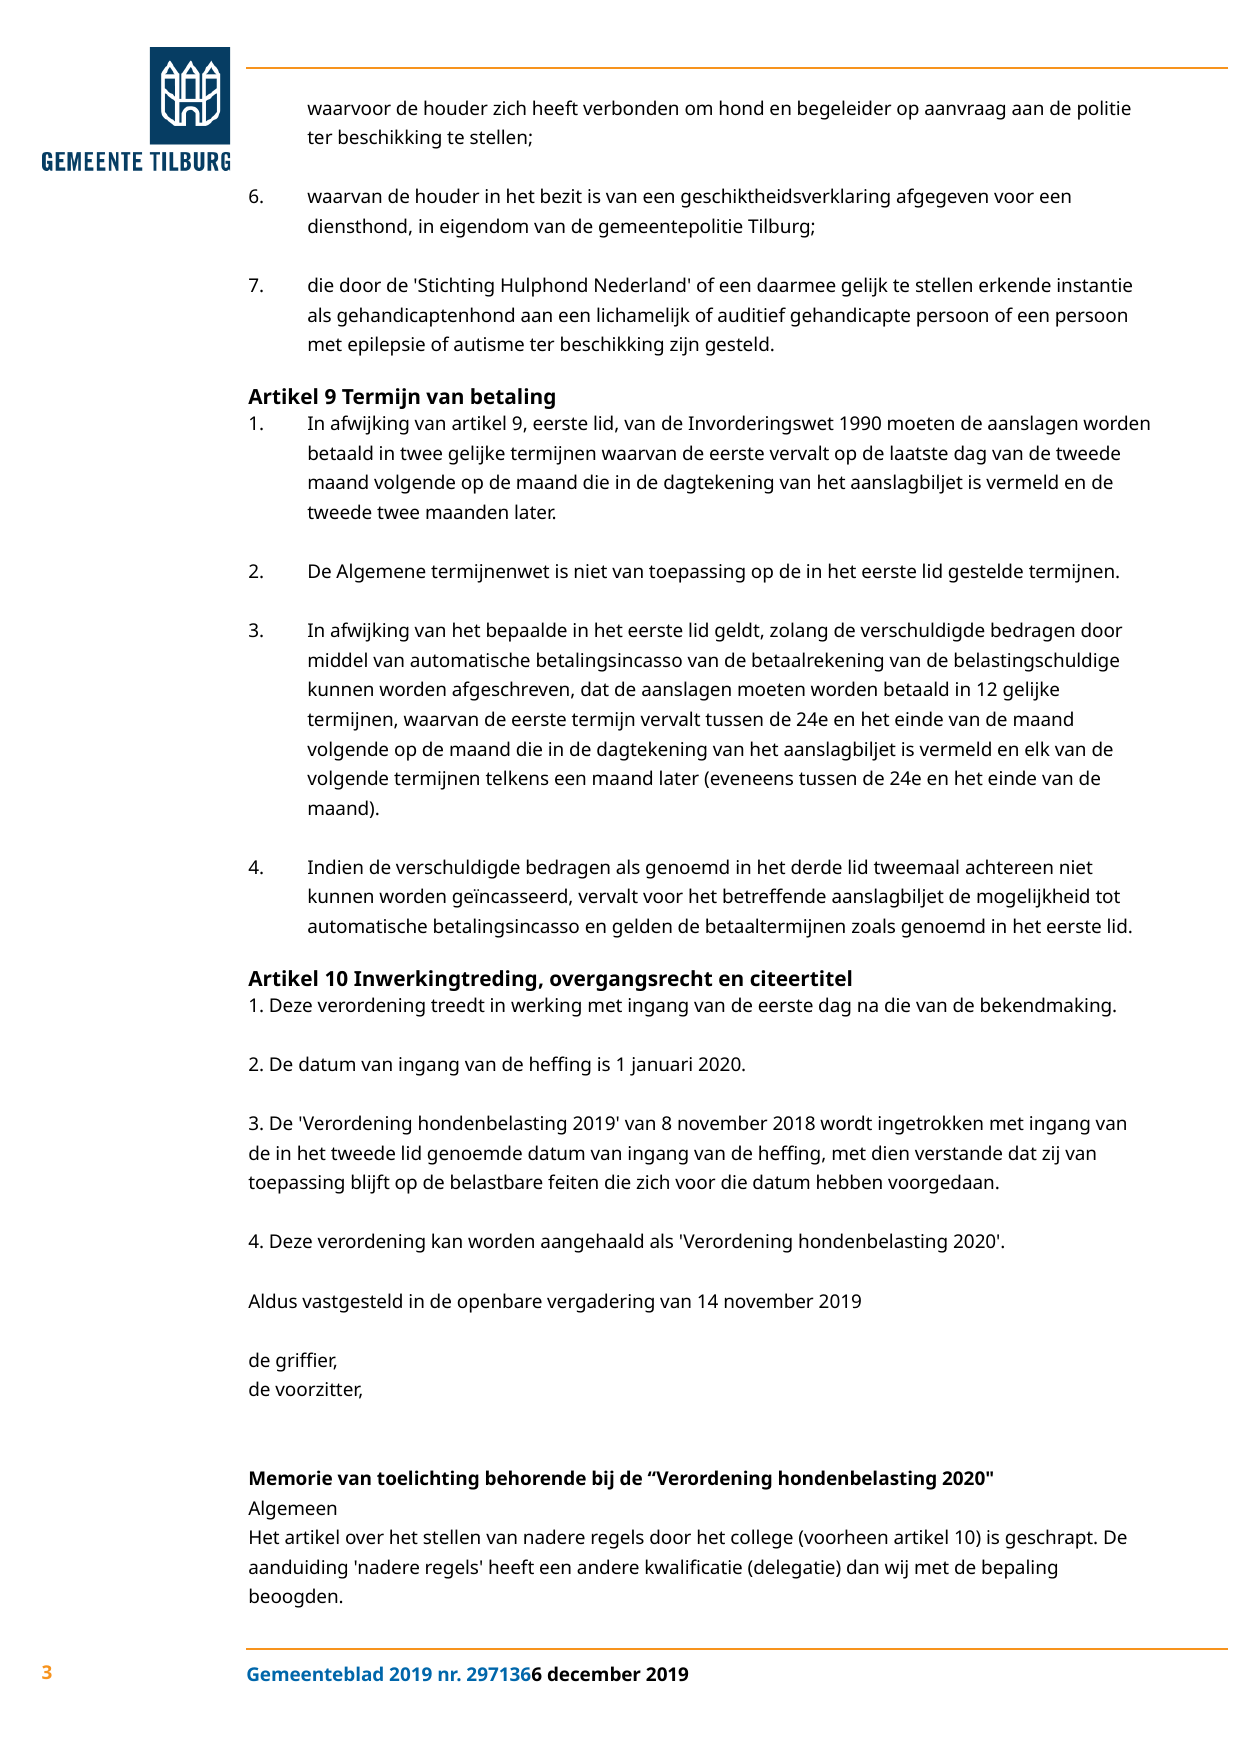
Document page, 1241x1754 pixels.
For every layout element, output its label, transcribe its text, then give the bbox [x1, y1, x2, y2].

text Aldus vastgesteld in de openbare vergadering van 14 november 2019 [248, 1288, 1152, 1314]
text Het artikel over het stellen van nadere regels door het college (voorheen artikel 10) is geschrapt. De aanduiding 'nadere regels' heeft een andere kwalificatie (delegatie) dan wij met de bepaling beoogden. [248, 1524, 1152, 1609]
text 2. De datum van ingang van de heffing is 1 januari 2020. [248, 1051, 1152, 1077]
text Algemeen [248, 1495, 1152, 1521]
list Indien de verschuldigde bedragen als genoemd in het derde lid tweemaal achtereen niet kunnen worden geïncasseerd, vervalt voor het betreffende aanslagbiljet de mogelijkheid tot automatische betalingsincasso en gelden de betaaltermijnen zoals genoemd in het eerste lid. [248, 854, 1152, 939]
text Memorie van toelichting behorende bij de “Verordening hondenbelasting 2020" [248, 1465, 1152, 1491]
text 4. Deze verordening kan worden aangehaald als 'Verordening hondenbelasting 2020'. [248, 1229, 1152, 1254]
list waarvan de houder in het bezit is van een geschiktheidsverklaring afgegeven voor een diensthond, in eigendom van de gemeentepolitie Tilburg; [248, 183, 1152, 239]
text de griffier, [248, 1347, 1152, 1373]
picture [41, 47, 231, 172]
text Artikel 9 Termijn van betaling [248, 382, 1152, 410]
list De Algemene termijnenwet is niet van toepassing op de in het eerste lid gestelde termijnen. [248, 558, 1152, 584]
text 3. De 'Verordening hondenbelasting 2019' van 8 november 2018 wordt ingetrokken met ingang van de in het tweede lid genoemde datum van ingang van de heffing, met dien verstande dat zij van toepassing blijft op de belastbare feiten die zich voor die datum hebben voorgedaan. [248, 1110, 1152, 1195]
list die door de 'Stichting Hulphond Nederland' of een daarmee gelijk te stellen erkende instantie als gehandicaptenhond aan een lichamelijk of auditief gehandicapte persoon of een persoon met epilepsie of autisme ter beschikking zijn gesteld. [248, 272, 1152, 357]
text 1. Deze verordening treedt in werking met ingang van de eerste dag na die van de bekendmaking. [248, 992, 1152, 1018]
text de voorzitter, [248, 1377, 1152, 1402]
list waarvoor de houder zich heeft verbonden om hond en begeleider op aanvraag aan de politie ter beschikking te stellen; [248, 95, 1152, 150]
list In afwijking van het bepaalde in het eerste lid geldt, zolang de verschuldigde bedragen door middel van automatische betalingsincasso van de betaalrekening van de belastingschuldige kunnen worden afgeschreven, dat de aanslagen moeten worden betaald in 12 gelijke termijnen, waarvan de eerste termijn vervalt tussen de 24e en het einde van de maand volgende op de maand die in de dagtekening van het aanslagbiljet is vermeld en elk van de volgende termijnen telkens een maand later (eveneens tussen de 24e en het einde van de maand). [248, 617, 1152, 821]
text Artikel 10 Inwerkingtreding, overgangsrecht en citeertitel [248, 964, 1152, 992]
list In afwijking van artikel 9, eerste lid, van de Invorderingswet 1990 moeten de aanslagen worden betaald in twee gelijke termijnen waarvan de eerste vervalt op de laatste dag van de tweede maand volgende op de maand die in de dagtekening van het aanslagbiljet is vermeld en de tweede twee maanden later. [248, 410, 1152, 525]
